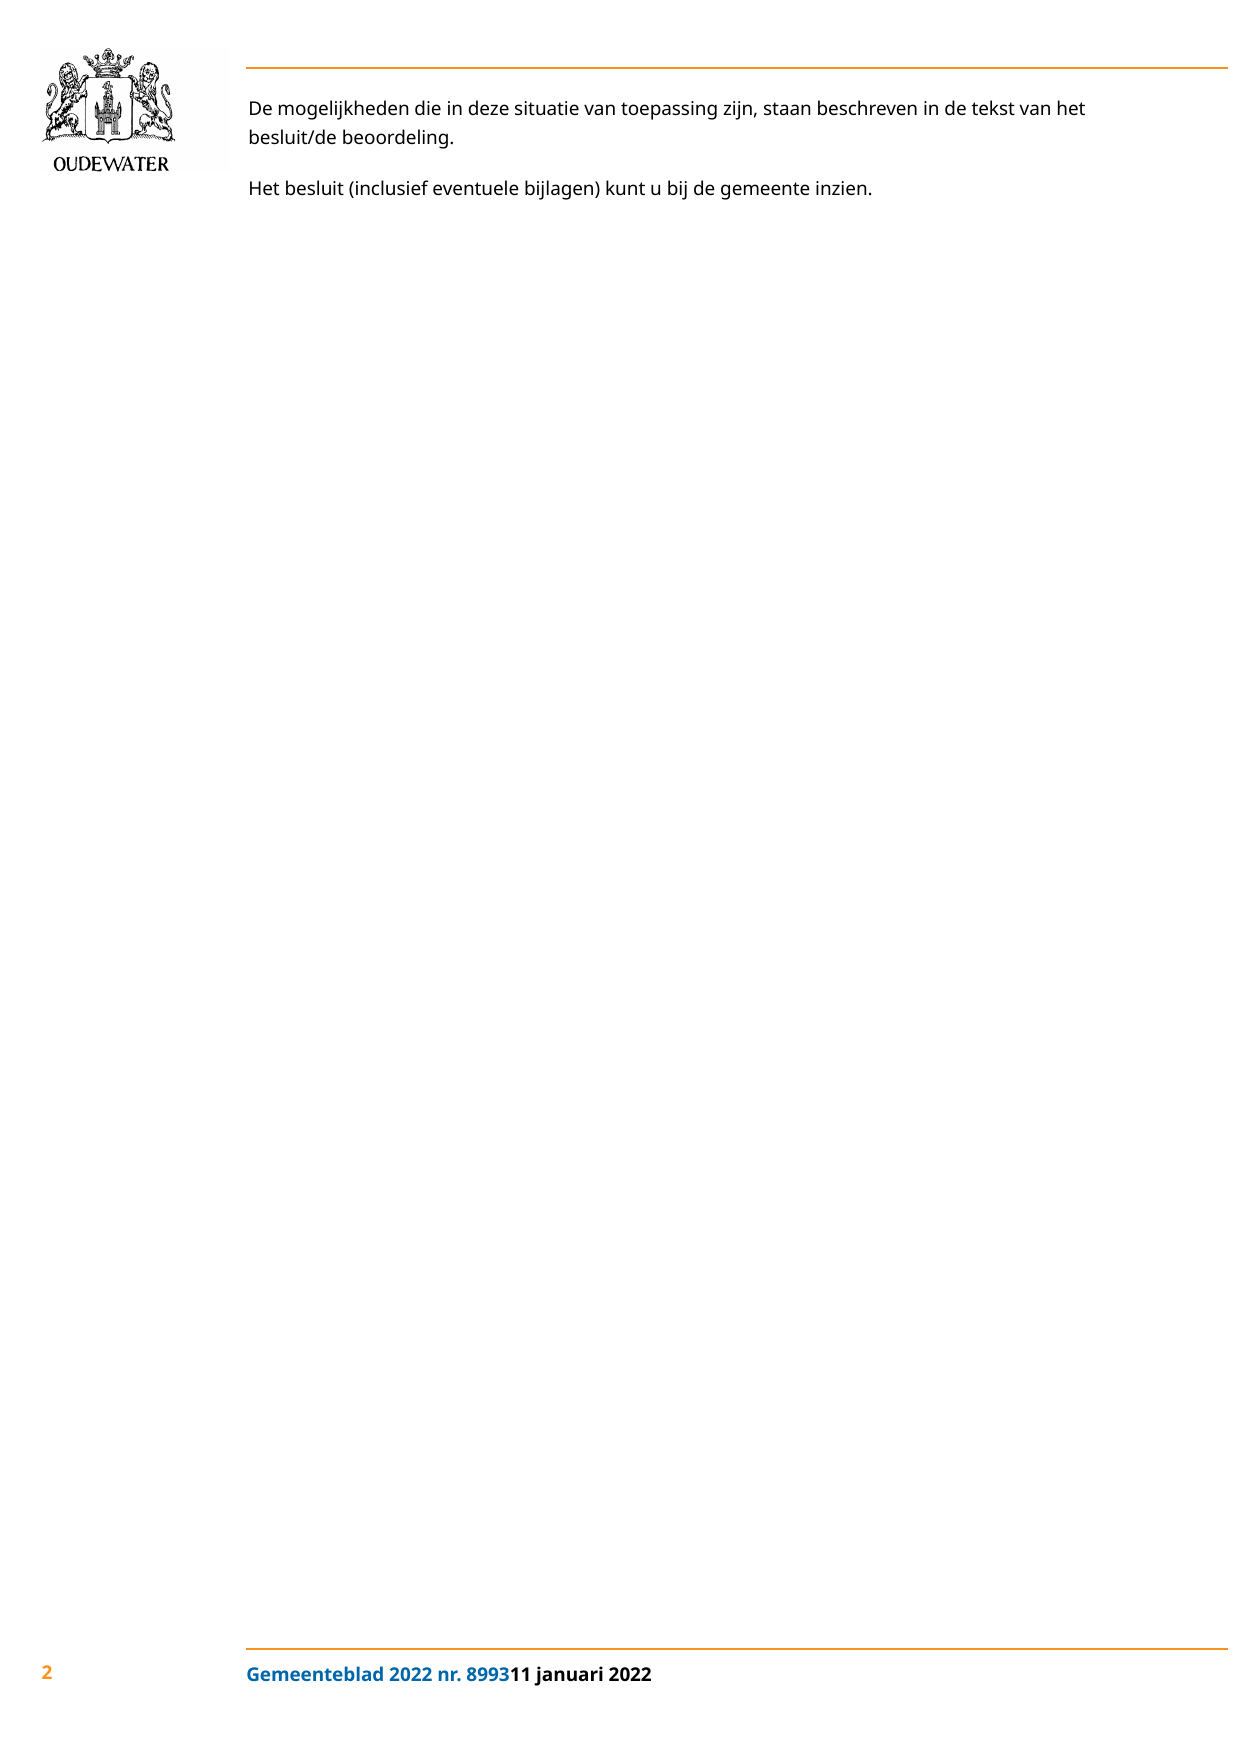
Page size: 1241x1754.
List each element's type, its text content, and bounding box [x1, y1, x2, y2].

text Het besluit (inclusief eventuele bijlagen) kunt u bij de gemeente inzien. [248, 175, 1152, 201]
text De mogelijkheden die in deze situatie van toepassing zijn, staan beschreven in de tekst van het besluit/de beoordeling. [248, 95, 1152, 150]
picture [41, 47, 231, 172]
